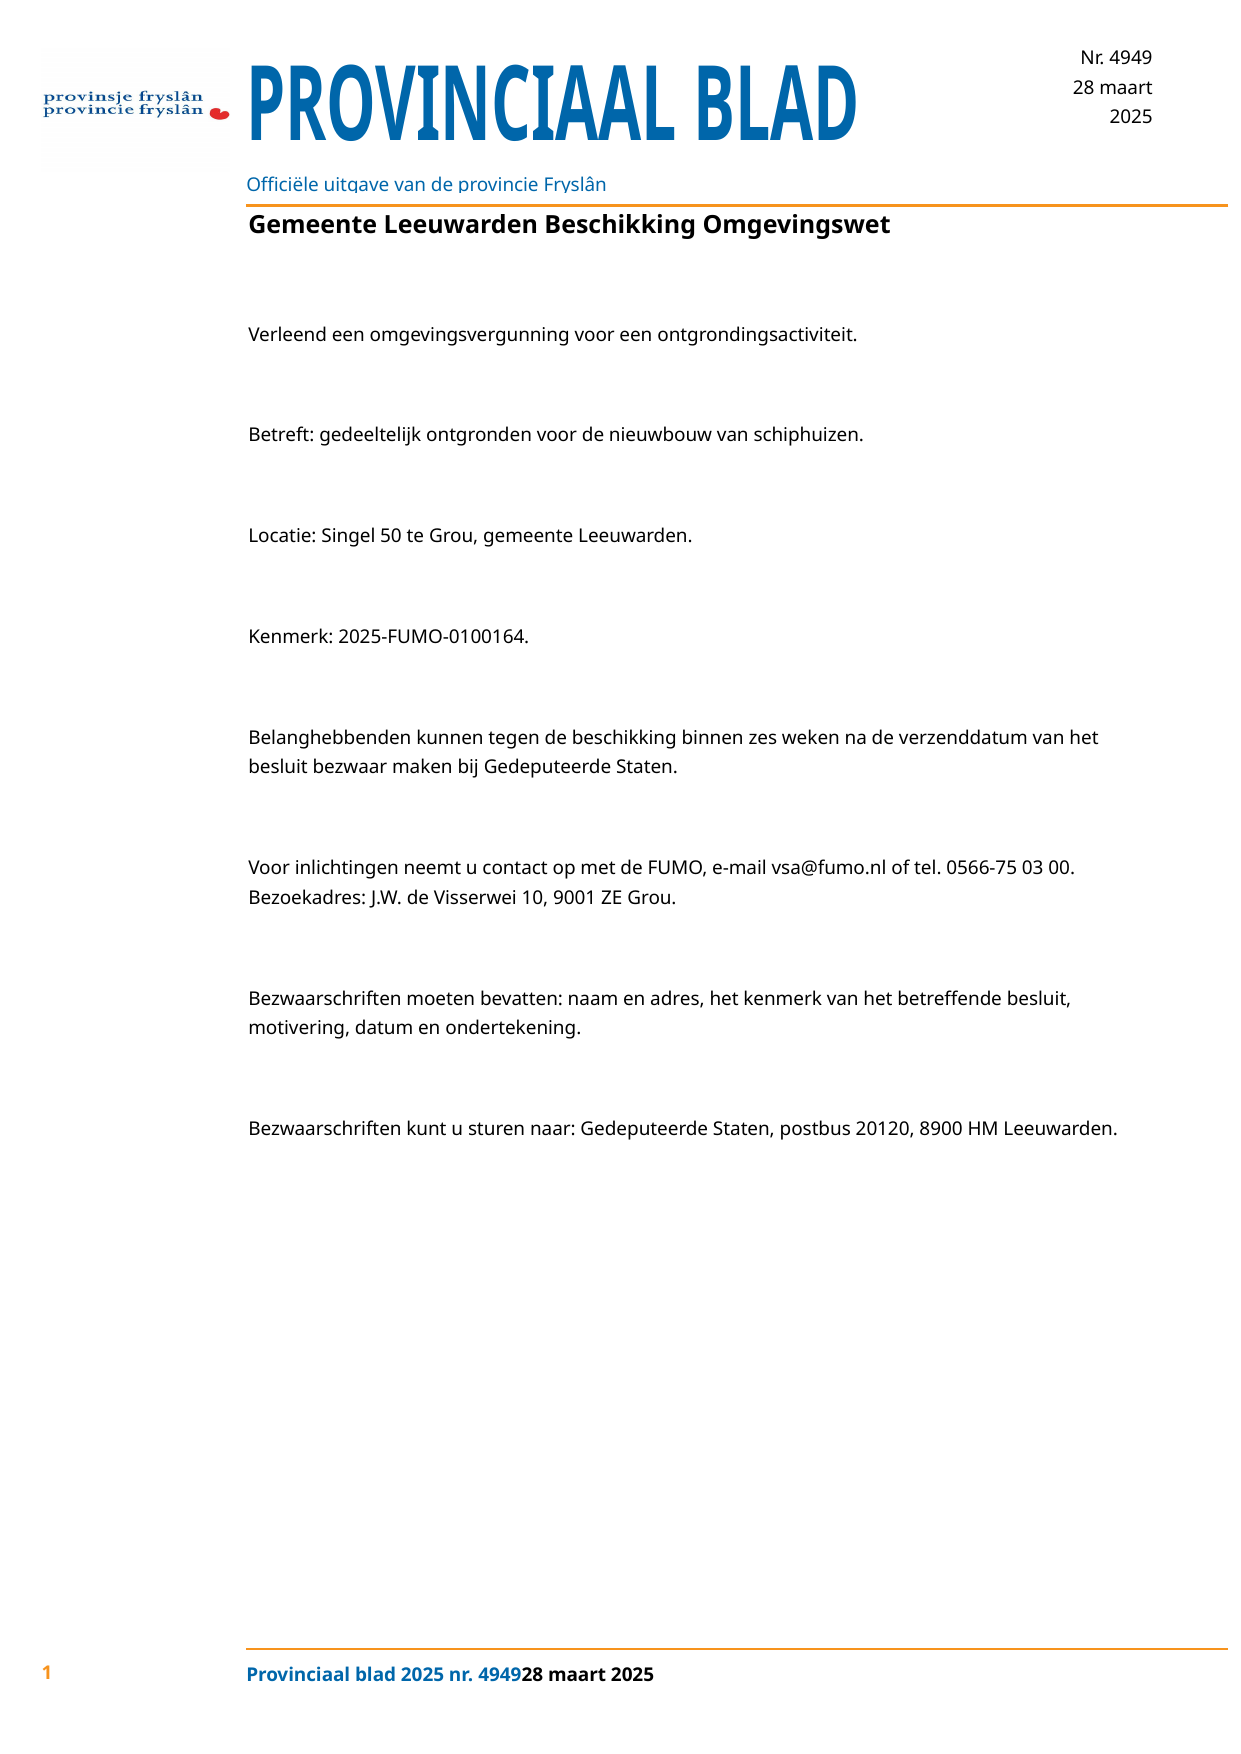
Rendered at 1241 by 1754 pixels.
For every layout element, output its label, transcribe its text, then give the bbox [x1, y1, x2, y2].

text Locatie: Singel 50 te Grou, gemeente Leeuwarden. [248, 522, 1152, 548]
text Voor inlichtingen neemt u contact op met de FUMO, e-mail vsa@fumo.nl of tel. 0566-75 03 00. Bezoekadres: J.W. de Visserwei 10, 9001 ZE Grou. [248, 854, 1152, 910]
text Bezwaarschriften moeten bevatten: naam en adres, het kenmerk van het betreffende besluit, motivering, datum en ondertekening. [248, 985, 1152, 1040]
text Bezwaarschriften kunt u sturen naar: Gedeputeerde Staten, postbus 20120, 8900 HM Leeuwarden. [248, 1115, 1152, 1141]
text Betreft: gedeeltelijk ontgronden voor de nieuwbouw van schiphuizen. [248, 422, 1152, 447]
picture [41, 47, 231, 172]
text Verleend een omgevingsvergunning voor een ontgrondingsactiviteit. [248, 321, 1152, 346]
text Kenmerk: 2025-FUMO-0100164. [248, 623, 1152, 649]
text Belanghebbenden kunnen tegen de beschikking binnen zes weken na de verzenddatum van het besluit bezwaar maken bij Gedeputeerde Staten. [248, 724, 1152, 779]
text Gemeente Leeuwarden Beschikking Omgevingswet [248, 207, 1152, 241]
